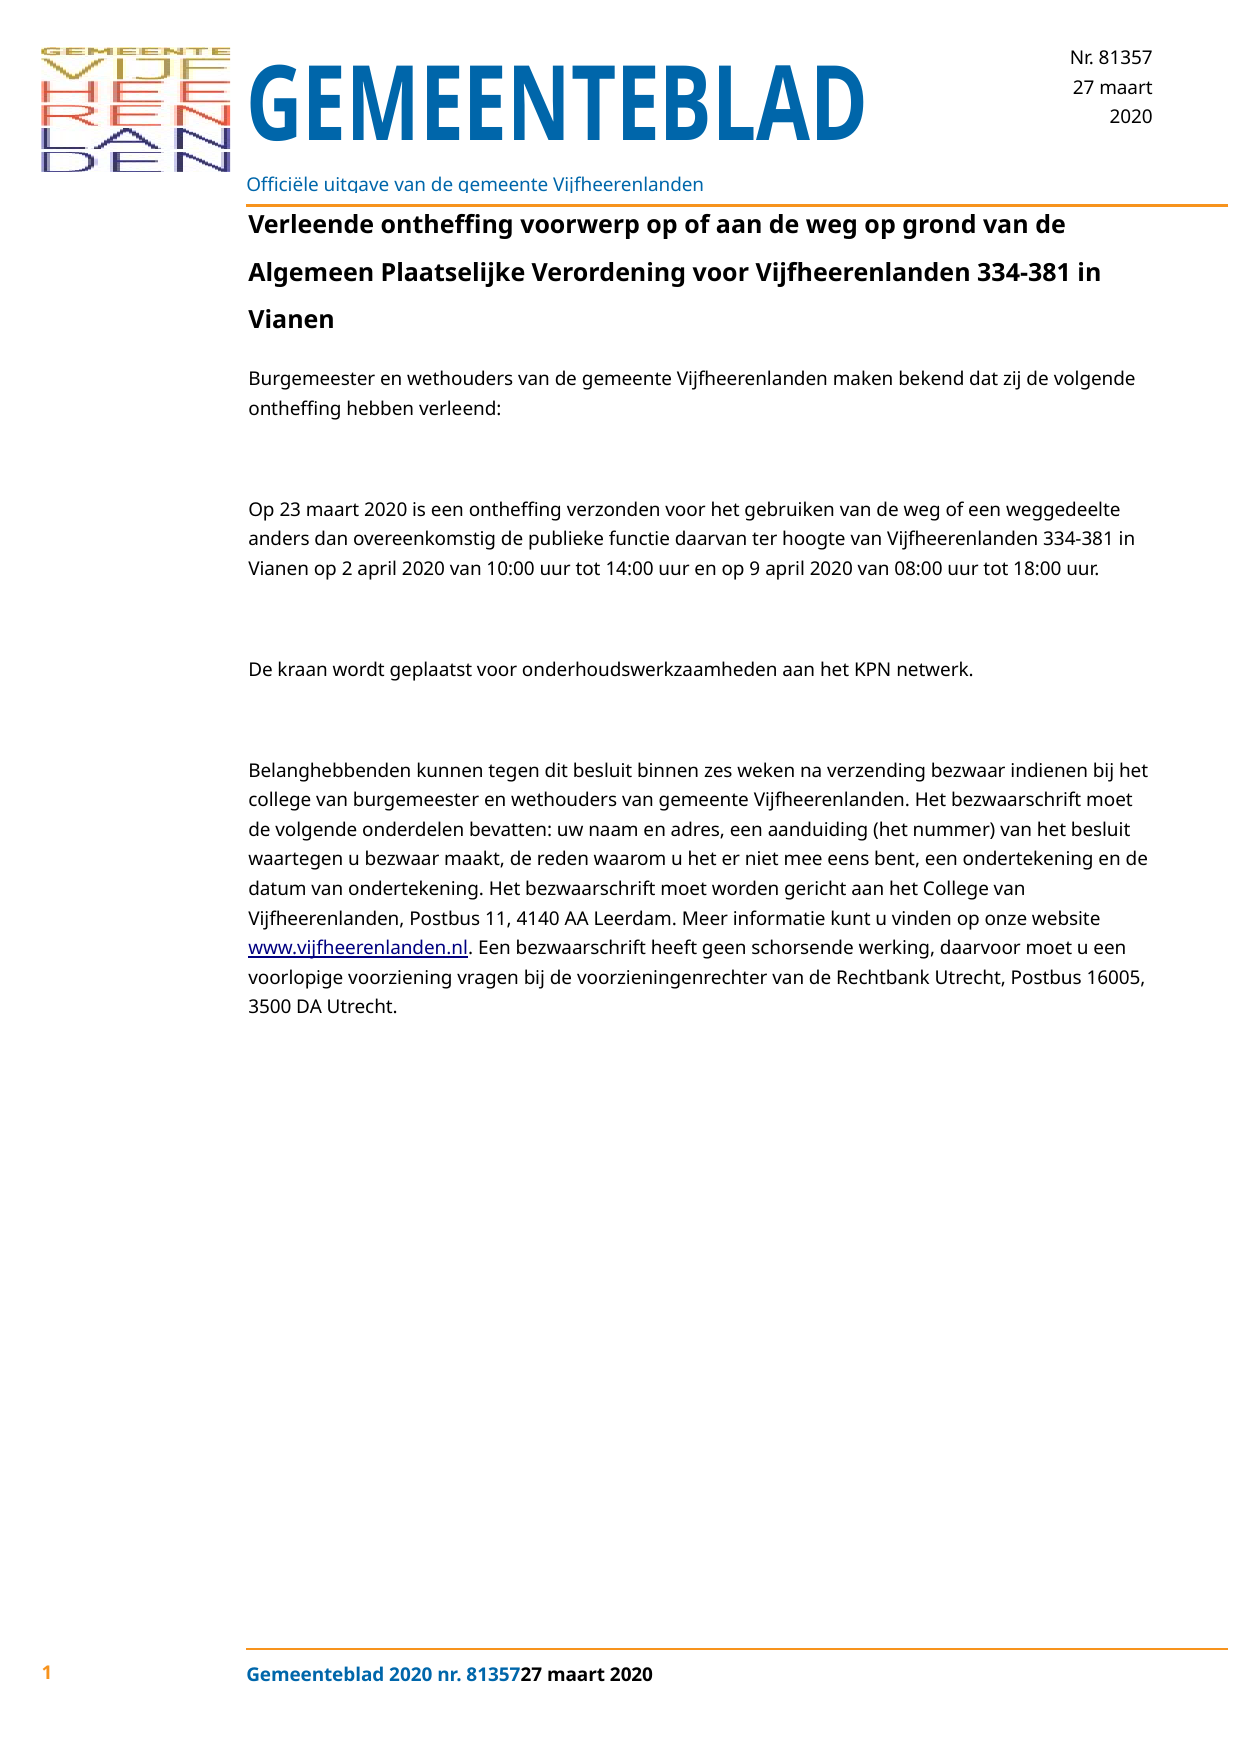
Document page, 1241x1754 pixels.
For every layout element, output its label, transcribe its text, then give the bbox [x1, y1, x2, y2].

picture [41, 47, 231, 172]
text De kraan wordt geplaatst voor onderhoudswerkzaamheden aan het KPN netwerk. [248, 656, 1152, 682]
text Belanghebbenden kunnen tegen dit besluit binnen zes weken na verzending bezwaar indienen bij het college van burgemeester en wethouders van gemeente Vijfheerenlanden. Het bezwaarschrift moet de volgende onderdelen bevatten: uw naam en adres, een aanduiding (het nummer) van het besluit waartegen u bezwaar maakt, de reden waarom u het er niet mee eens bent, een ondertekening en de datum van ondertekening. Het bezwaarschrift moet worden gericht aan het College van Vijfheerenlanden, Postbus 11, 4140 AA Leerdam. Meer informatie kunt u vinden op onze website www.vijfheerenlanden.nl. Een bezwaarschrift heeft geen schorsende werking, daarvoor moet u een voorlopige voorziening vragen bij de voorzieningenrechter van de Rechtbank Utrecht, Postbus 16005, 3500 DA Utrecht. [248, 757, 1152, 1019]
text Burgemeester en wethouders van de gemeente Vijfheerenlanden maken bekend dat zij de volgende ontheffing hebben verleend: [248, 366, 1152, 421]
text Verleende ontheffing voorwerp op of aan de weg op grond van de Algemeen Plaatselijke Verordening voor Vijfheerenlanden 334-381 in Vianen [248, 207, 1152, 336]
text Op 23 maart 2020 is een ontheffing verzonden voor het gebruiken van de weg of een weggedeelte anders dan overeenkomstig de publieke functie daarvan ter hoogte van Vijfheerenlanden 334-381 in Vianen op 2 april 2020 van 10:00 uur tot 14:00 uur en op 9 april 2020 van 08:00 uur tot 18:00 uur. [248, 496, 1152, 581]
